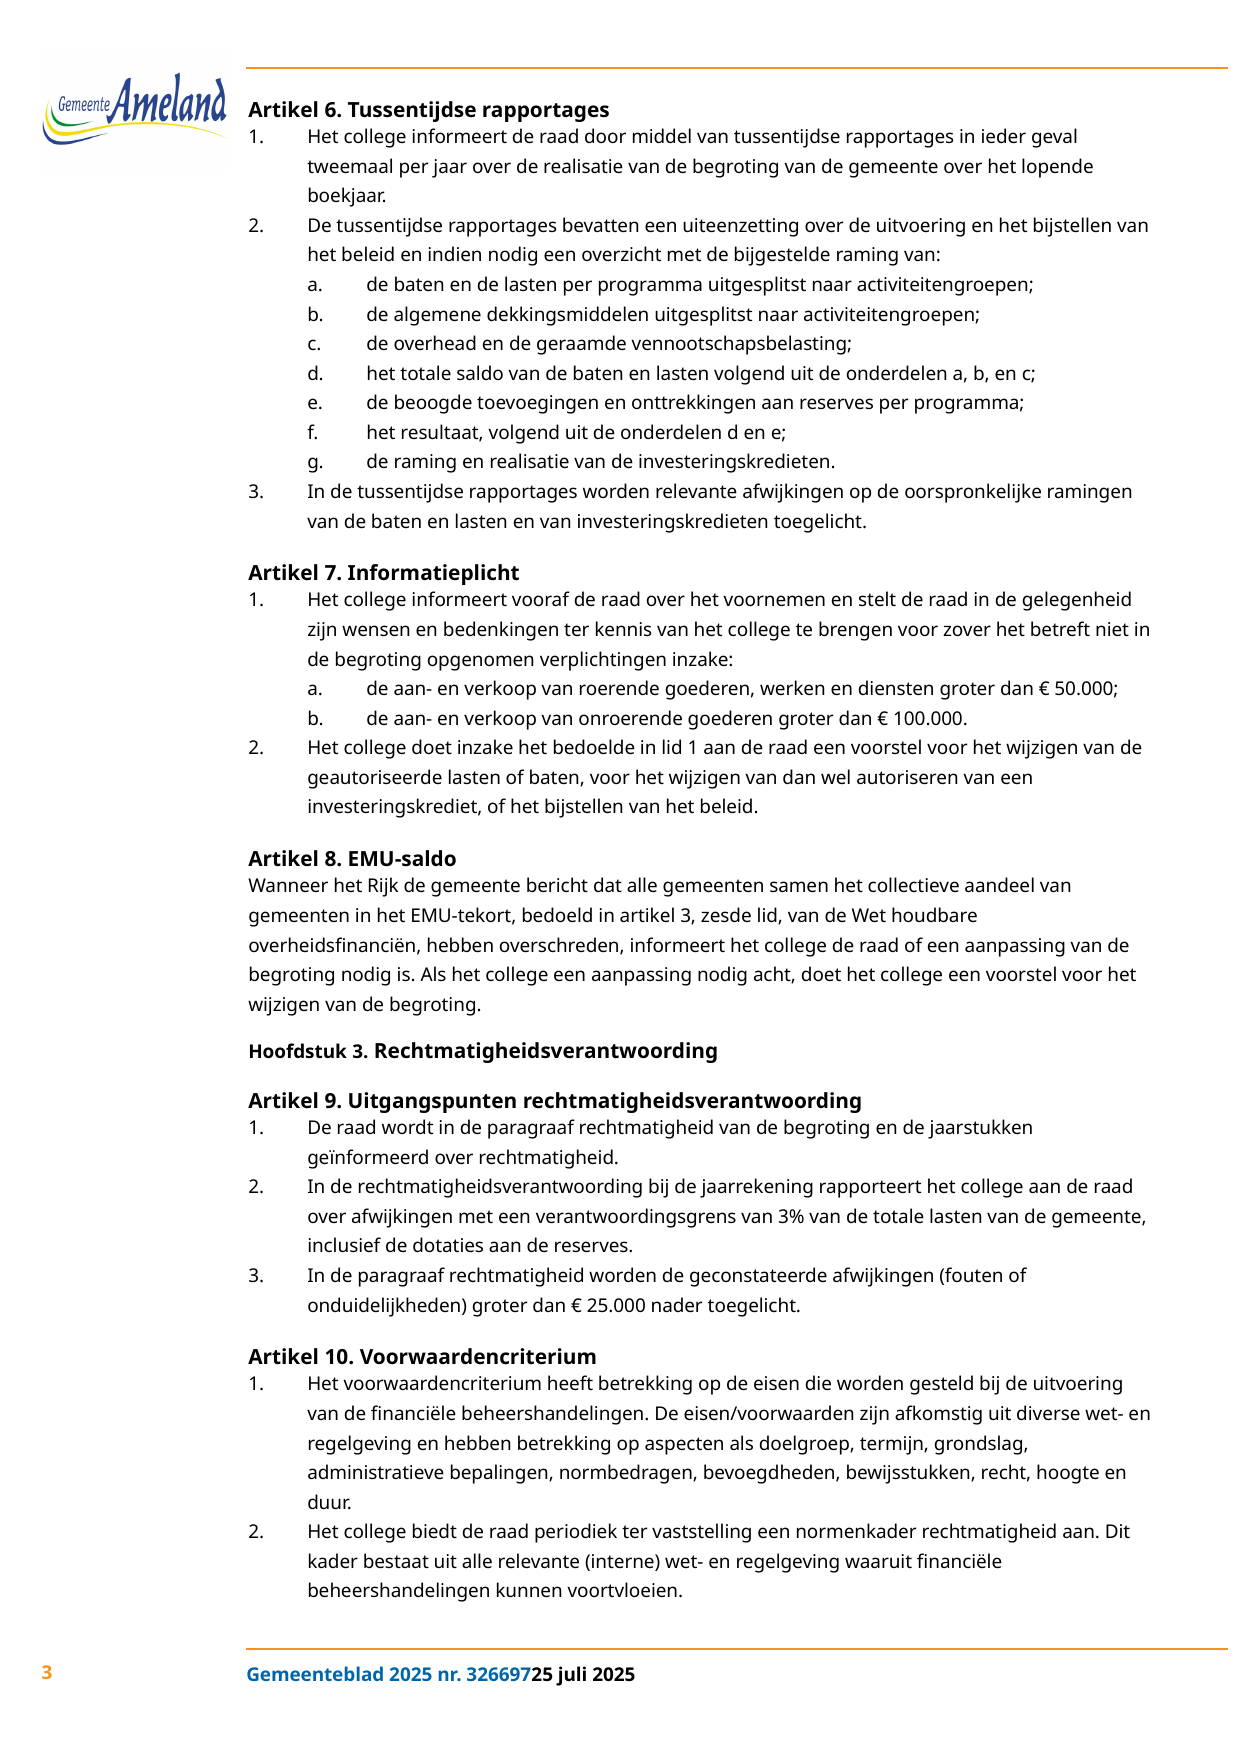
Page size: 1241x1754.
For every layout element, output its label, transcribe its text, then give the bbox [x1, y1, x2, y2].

list In de paragraaf rechtmatigheid worden de geconstateerde afwijkingen (fouten of onduidelijkheden) groter dan € 25.000 nader toegelicht. [248, 1262, 1152, 1317]
list de raming en realisatie van de investeringskredieten. [307, 449, 1152, 474]
text Artikel 6. Tussentijdse rapportages [248, 95, 1152, 123]
list Het college informeert de raad door middel van tussentijdse rapportages in ieder geval tweemaal per jaar over de realisatie van de begroting van de gemeente over het lopende boekjaar. [248, 123, 1152, 208]
text Artikel 9. Uitgangspunten rechtmatigheidsverantwoording [248, 1086, 1152, 1114]
list de baten en de lasten per programma uitgesplitst naar activiteitengroepen; [307, 271, 1152, 297]
list Het college doet inzake het bedoelde in lid 1 aan de raad een voorstel voor het wijzigen van de geautoriseerde lasten of baten, voor het wijzigen van dan wel autoriseren van een investeringskrediet, of het bijstellen van het beleid. [248, 734, 1152, 819]
list de aan- en verkoop van roerende goederen, werken en diensten groter dan € 50.000; [307, 675, 1152, 701]
list De tussentijdse rapportages bevatten een uiteenzetting over de uitvoering en het bijstellen van het beleid en indien nodig een overzicht met de bijgestelde raming van: [248, 212, 1152, 267]
picture [41, 47, 231, 172]
list Het college biedt de raad periodiek ter vaststelling een normenkader rechtmatigheid aan. Dit kader bestaat uit alle relevante (interne) wet- en regelgeving waaruit financiële beheershandelingen kunnen voortvloeien. [248, 1518, 1152, 1603]
list Het voorwaardencriterium heeft betrekking op de eisen die worden gesteld bij de uitvoering van de financiële beheershandelingen. De eisen/voorwaarden zijn afkomstig uit diverse wet- en regelgeving en hebben betrekking op aspecten als doelgroep, termijn, grondslag, administratieve bepalingen, normbedragen, bevoegdheden, bewijsstukken, recht, hoogte en duur. [248, 1371, 1152, 1515]
list In de tussentijdse rapportages worden relevante afwijkingen op de oorspronkelijke ramingen van de baten en lasten en van investeringskredieten toegelicht. [248, 478, 1152, 533]
list In de rechtmatigheidsverantwoording bij de jaarrekening rapporteert het college aan de raad over afwijkingen met een verantwoordingsgrens van 3% van de totale lasten van de gemeente, inclusief de dotaties aan de reserves. [248, 1173, 1152, 1258]
list De raad wordt in de paragraaf rechtmatigheid van de begroting en de jaarstukken geïnformeerd over rechtmatigheid. [248, 1114, 1152, 1169]
list de algemene dekkingsmiddelen uitgesplitst naar activiteitengroepen; [307, 301, 1152, 326]
text Artikel 10. Voorwaardencriterium [248, 1342, 1152, 1371]
list Het college informeert vooraf de raad over het voornemen en stelt de raad in de gelegenheid zijn wensen en bedenkingen ter kennis van het college te brengen voor zover het betreft niet in de begroting opgenomen verplichtingen inzake: [248, 587, 1152, 672]
text Wanneer het Rijk de gemeente bericht dat alle gemeenten samen het collectieve aandeel van gemeenten in het EMU-tekort, bedoeld in artikel 3, zesde lid, van de Wet houdbare overheidsfinanciën, hebben overschreden, informeert het college de raad of een aanpassing van de begroting nodig is. Als het college een aanpassing nodig acht, doet het college een voorstel voor het wijzigen van de begroting. [248, 873, 1152, 1017]
text Artikel 8. EMU-saldo [248, 844, 1152, 873]
text Artikel 7. Informatieplicht [248, 558, 1152, 587]
list de overhead en de geraamde vennootschapsbelasting; [307, 330, 1152, 356]
list de beoogde toevoegingen en onttrekkingen aan reserves per programma; [307, 389, 1152, 415]
list het totale saldo van de baten en lasten volgend uit de onderdelen a, b, en c; [307, 360, 1152, 386]
list de aan- en verkoop van onroerende goederen groter dan € 100.000. [307, 705, 1152, 731]
list het resultaat, volgend uit de onderdelen d en e; [307, 419, 1152, 445]
text Hoofdstuk 3. Rechtmatigheidsverantwoording [248, 1037, 1152, 1065]
